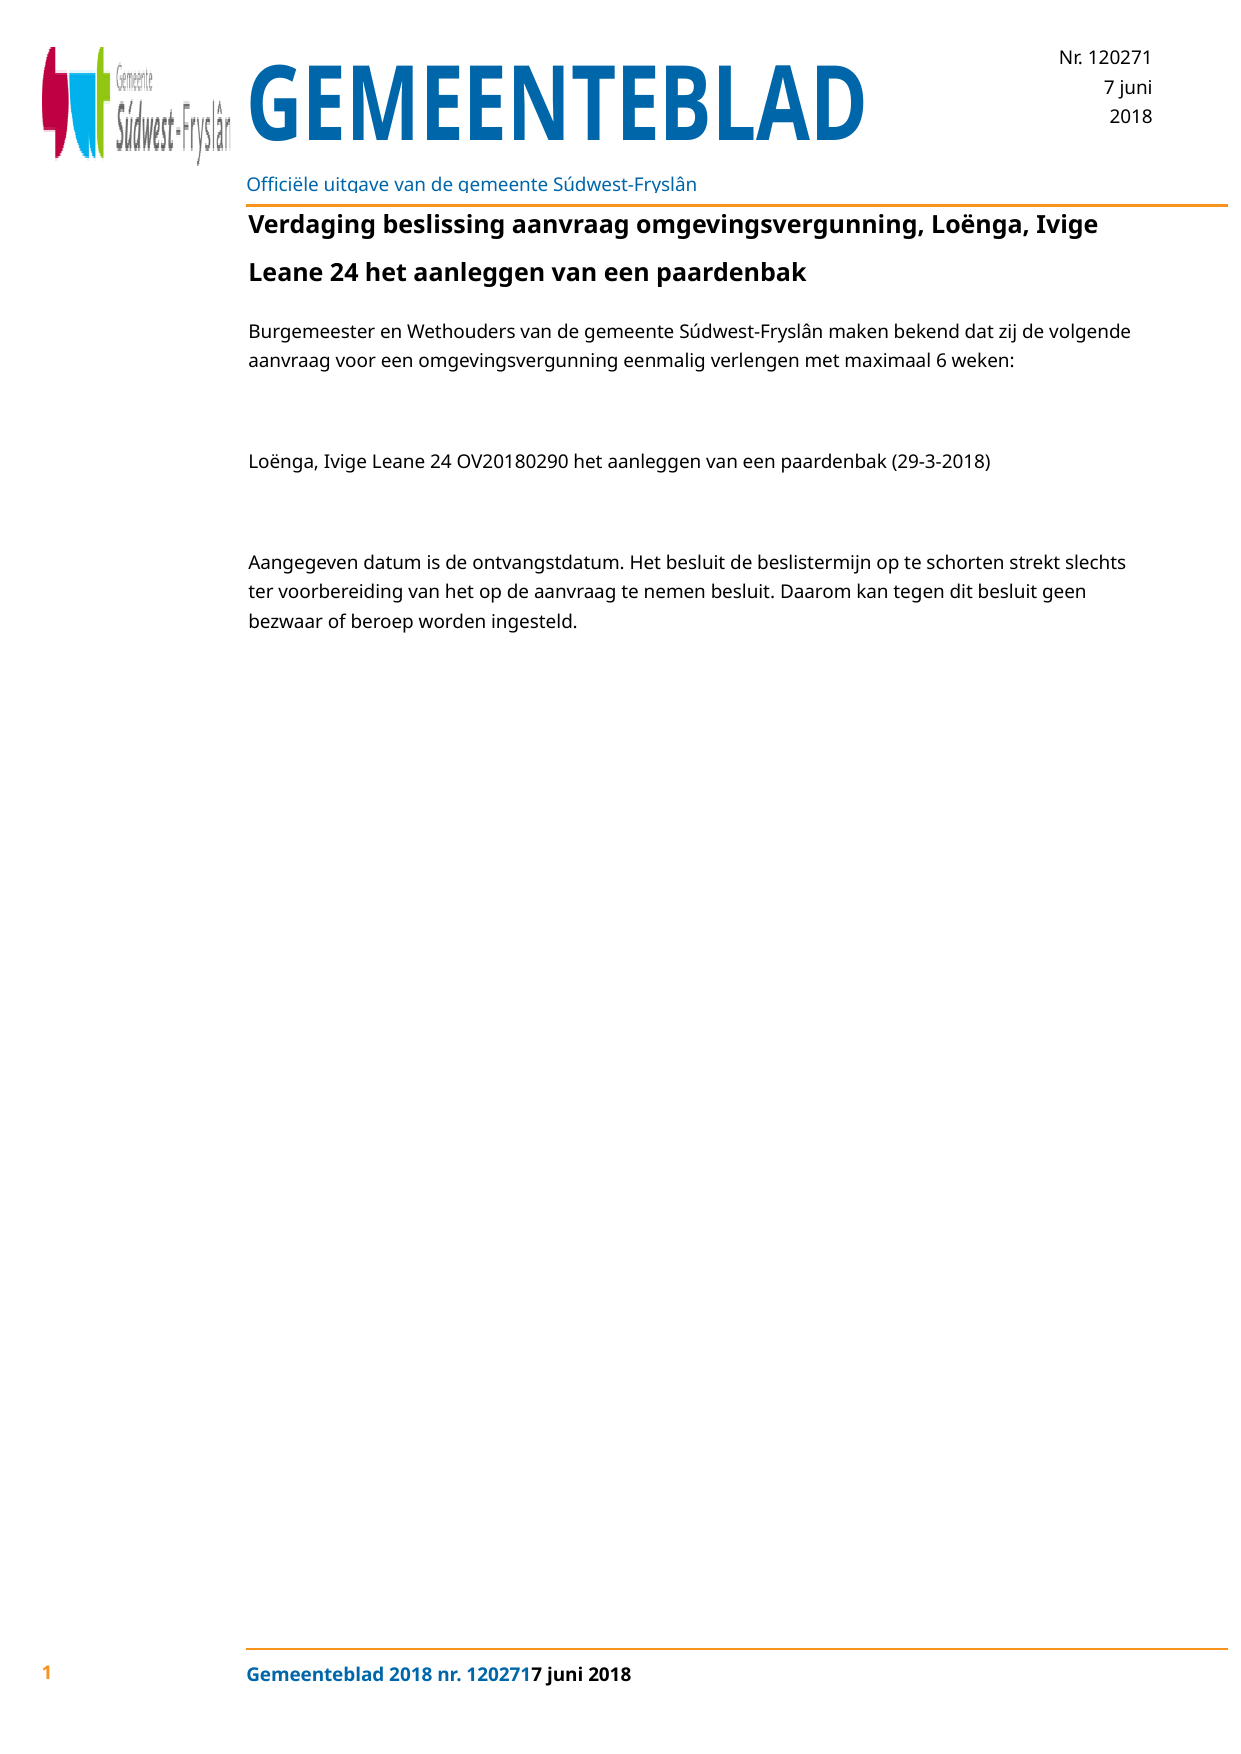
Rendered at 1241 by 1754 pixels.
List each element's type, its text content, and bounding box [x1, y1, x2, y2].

text Loënga, Ivige Leane 24 OV20180290 het aanleggen van een paardenbak (29-3-2018) [248, 448, 1152, 474]
text Burgemeester en Wethouders van de gemeente Súdwest-Fryslân maken bekend dat zij de volgende aanvraag voor een omgevingsvergunning eenmalig verlengen met maximaal 6 weken: [248, 318, 1152, 373]
text Aangegeven datum is de ontvangstdatum. Het besluit de beslistermijn op te schorten strekt slechts ter voorbereiding van het op de aanvraag te nemen besluit. Daarom kan tegen dit besluit geen bezwaar of beroep worden ingesteld. [248, 549, 1152, 634]
text Verdaging beslissing aanvraag omgevingsvergunning, Loënga, Ivige Leane 24 het aanleggen van een paardenbak [248, 207, 1152, 288]
picture [41, 47, 231, 172]
